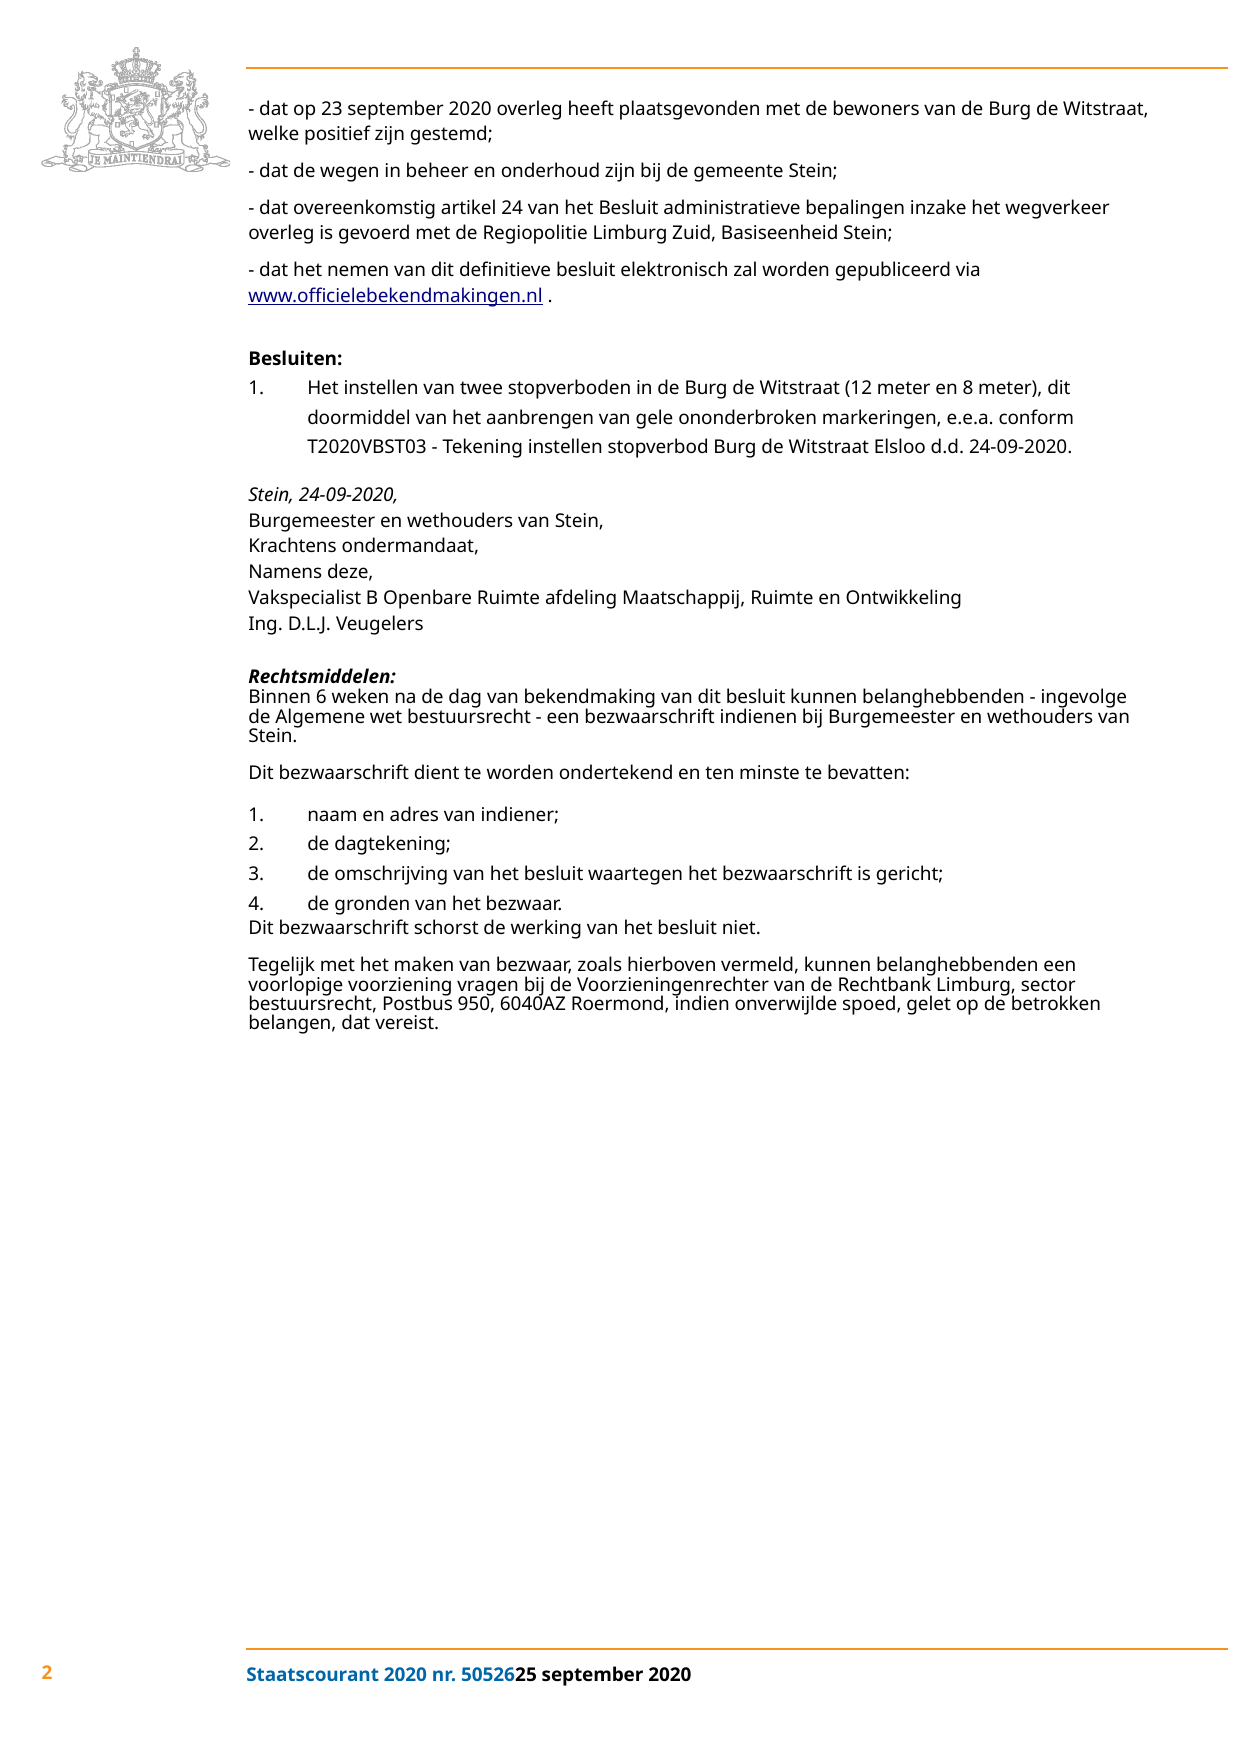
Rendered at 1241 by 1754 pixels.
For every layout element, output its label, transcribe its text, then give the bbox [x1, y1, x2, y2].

text Burgemeester en wethouders van Stein, [248, 507, 1152, 533]
text Besluiten: [248, 345, 1152, 370]
text Krachtens ondermandaat, [248, 533, 1152, 558]
picture [41, 47, 231, 172]
list de omschrijving van het besluit waartegen het bezwaarschrift is gericht; [248, 860, 1152, 886]
text Namens deze, [248, 558, 1152, 584]
text Binnen 6 weken na de dag van bekendmaking van dit besluit kunnen belanghebbenden - ingevolge de Algemene wet bestuursrecht - een bezwaarschrift indienen bij Burgemeester en wethouders van Stein. [248, 688, 1152, 746]
text Rechtsmiddelen: [248, 663, 1152, 688]
text - dat de wegen in beheer en onderhoud zijn bij de gemeente Stein; [248, 157, 1152, 183]
text - dat het nemen van dit definitieve besluit elektronisch zal worden gepubliceerd via www.officielebekendmakingen.nl . [248, 256, 1152, 308]
text Dit bezwaarschrift schorst de werking van het besluit niet. [248, 919, 1152, 939]
text Vakspecialist B Openbare Ruimte afdeling Maatschappij, Ruimte en Ontwikkeling [248, 584, 1152, 610]
text Stein, 24-09-2020, [248, 481, 1152, 507]
text Ing. D.L.J. Veugelers [248, 610, 1152, 636]
text - dat overeenkomstig artikel 24 van het Besluit administratieve bepalingen inzake het wegverkeer overleg is gevoerd met de Regiopolitie Limburg Zuid, Basiseenheid Stein; [248, 194, 1152, 245]
list de dagtekening; [248, 831, 1152, 856]
list Het instellen van twee stopverboden in de Burg de Witstraat (12 meter en 8 meter), dit doormiddel van het aanbrengen van gele ononderbroken markeringen, e.e.a. conform T2020VBST03 - Tekening instellen stopverbod Burg de Witstraat Elsloo d.d. 24-09-2020. [248, 374, 1152, 459]
list de gronden van het bezwaar. [248, 890, 1152, 916]
text Dit bezwaarschrift dient te worden ondertekend en ten minste te bevatten: [248, 764, 1152, 783]
text Tegelijk met het maken van bezwaar, zoals hierboven vermeld, kunnen belanghebbenden een voorlopige voorziening vragen bij de Voorzieningenrechter van de Rechtbank Limburg, sector bestuursrecht, Postbus 950, 6040AZ Roermond, indien onverwijlde spoed, gelet op de betrokken belangen, dat vereist. [248, 956, 1152, 1033]
list naam en adres van indiener; [248, 801, 1152, 827]
text - dat op 23 september 2020 overleg heeft plaatsgevonden met de bewoners van de Burg de Witstraat, welke positief zijn gestemd; [248, 95, 1152, 146]
